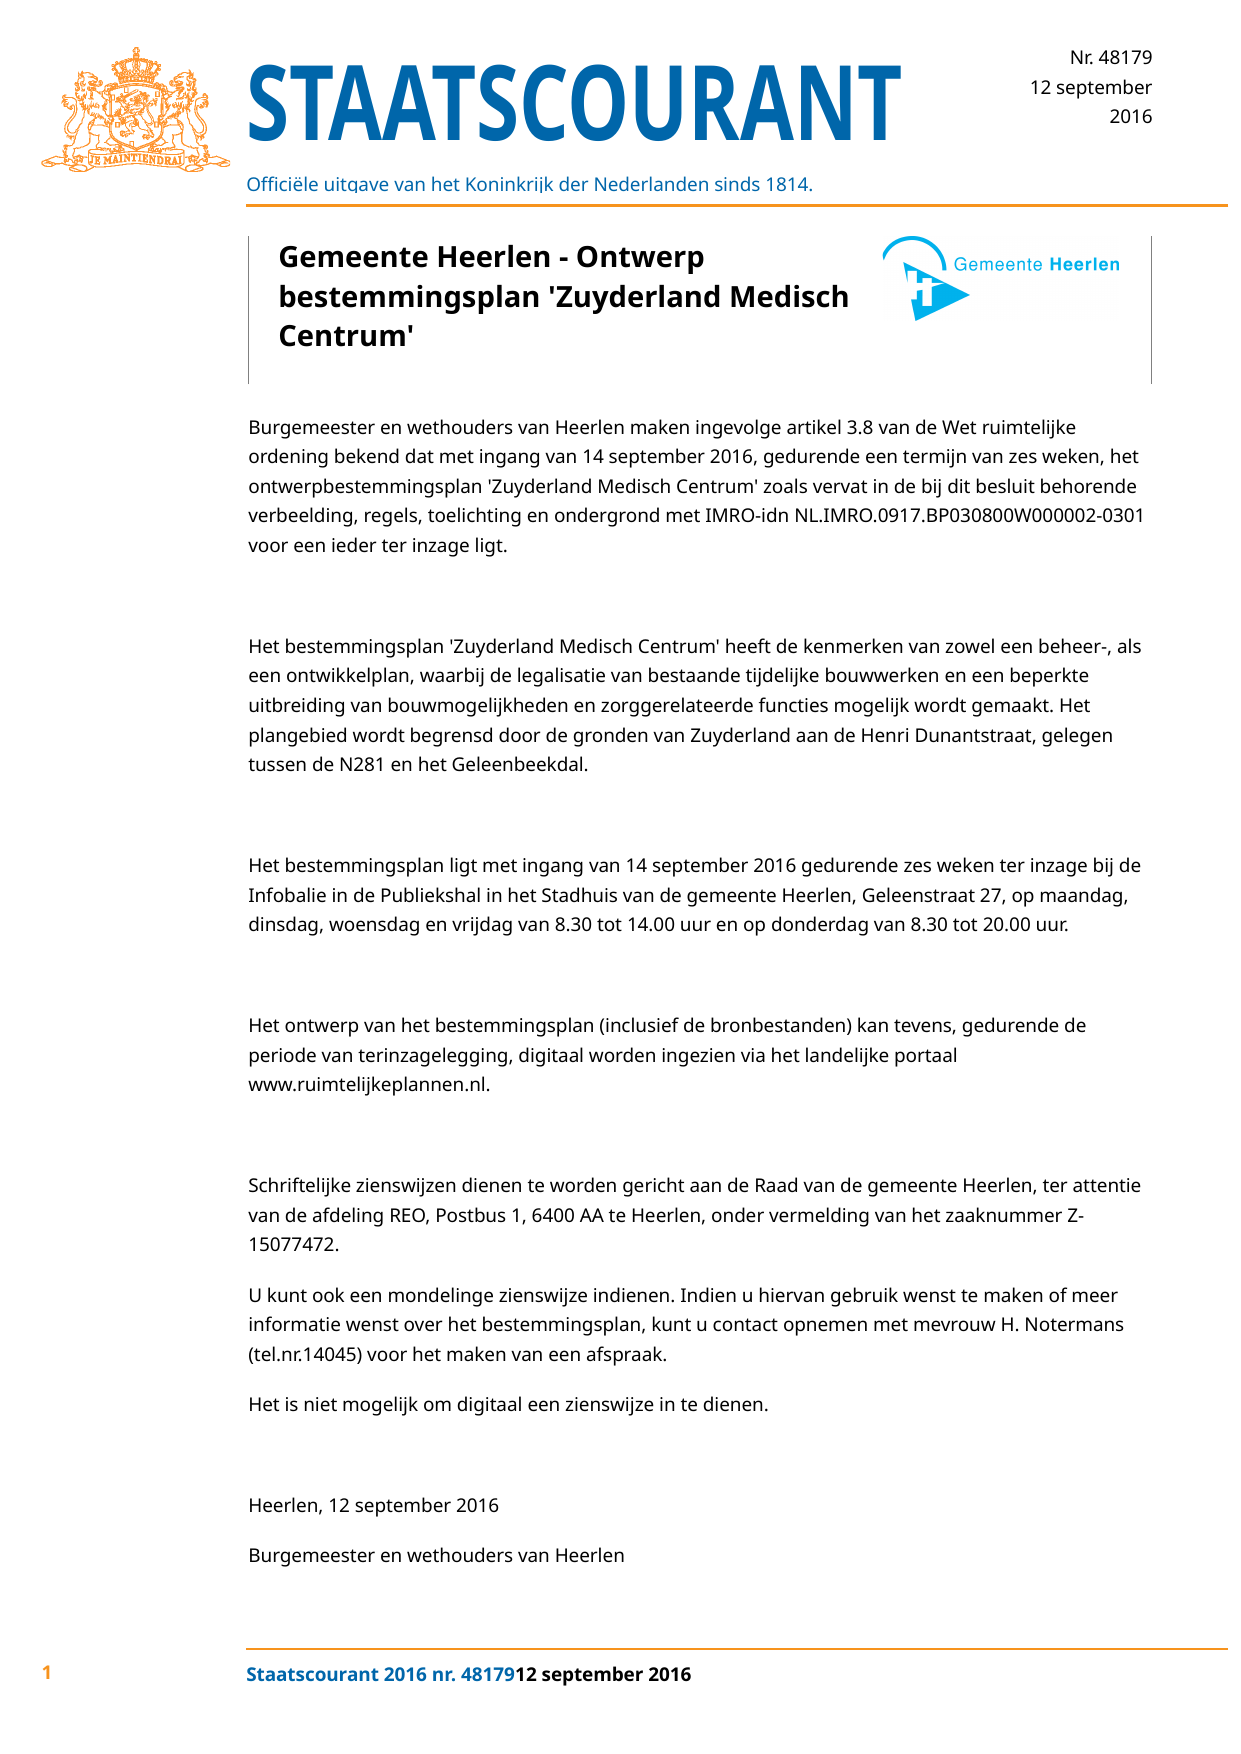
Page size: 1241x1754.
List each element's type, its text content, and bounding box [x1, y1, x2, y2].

picture [41, 47, 231, 172]
text Burgemeester en wethouders van Heerlen [248, 1543, 1152, 1568]
text Burgemeester en wethouders van Heerlen maken ingevolge artikel 3.8 van de Wet ruimtelijke ordening bekend dat met ingang van 14 september 2016, gedurende een termijn van zes weken, het ontwerpbestemmingsplan 'Zuyderland Medisch Centrum' zoals vervat in de bij dit besluit behorende verbeelding, regels, toelichting en ondergrond met IMRO-idn NL.IMRO.0917.BP030800W000002-0301 voor een ieder ter inzage ligt. [248, 414, 1152, 558]
text Schriftelijke zienswijzen dienen te worden gericht aan de Raad van de gemeente Heerlen, ter attentie van de afdeling REO, Postbus 1, 6400 AA te Heerlen, onder vermelding van het zaaknummer Z-15077472. [248, 1172, 1152, 1257]
text Het is niet mogelijk om digitaal een zienswijze in te dienen. [248, 1391, 1152, 1417]
picture [882, 236, 1119, 321]
table_header Gemeente Heerlen - Ontwerp bestemmingsplan 'Zuyderland Medisch Centrum' [249, 236, 850, 384]
text Het ontwerp van het bestemmingsplan (inclusief de bronbestanden) kan tevens, gedurende de periode van terinzagelegging, digitaal worden ingezien via het landelijke portaal www.ruimtelijkeplannen.nl. [248, 1012, 1152, 1097]
table_header [850, 236, 1151, 384]
picture [882, 236, 903, 252]
text U kunt ook een mondelinge zienswijze indienen. Indien u hiervan gebruik wenst te maken of meer informatie wenst over het bestemmingsplan, kunt u contact opnemen met mevrouw H. Notermans (tel.nr.14045) voor het maken van een afspraak. [248, 1282, 1152, 1367]
text Het bestemmingsplan 'Zuyderland Medisch Centrum' heeft de kenmerken van zowel een beheer-, als een ontwikkelplan, waarbij de legalisatie van bestaande tijdelijke bouwwerken en een beperkte uitbreiding van bouwmogelijkheden en zorggerelateerde functies mogelijk wordt gemaakt. Het plangebied wordt begrensd door de gronden van Zuyderland aan de Henri Dunantstraat, gelegen tussen de N281 en het Geleenbeekdal. [248, 633, 1152, 777]
text Heerlen, 12 september 2016 [248, 1492, 1152, 1518]
text Het bestemmingsplan ligt met ingang van 14 september 2016 gedurende zes weken ter inzage bij de Infobalie in de Publiekshal in het Stadhuis van de gemeente Heerlen, Geleenstraat 27, op maandag, dinsdag, woensdag en vrijdag van 8.30 tot 14.00 uur en op donderdag van 8.30 tot 20.00 uur. [248, 852, 1152, 937]
